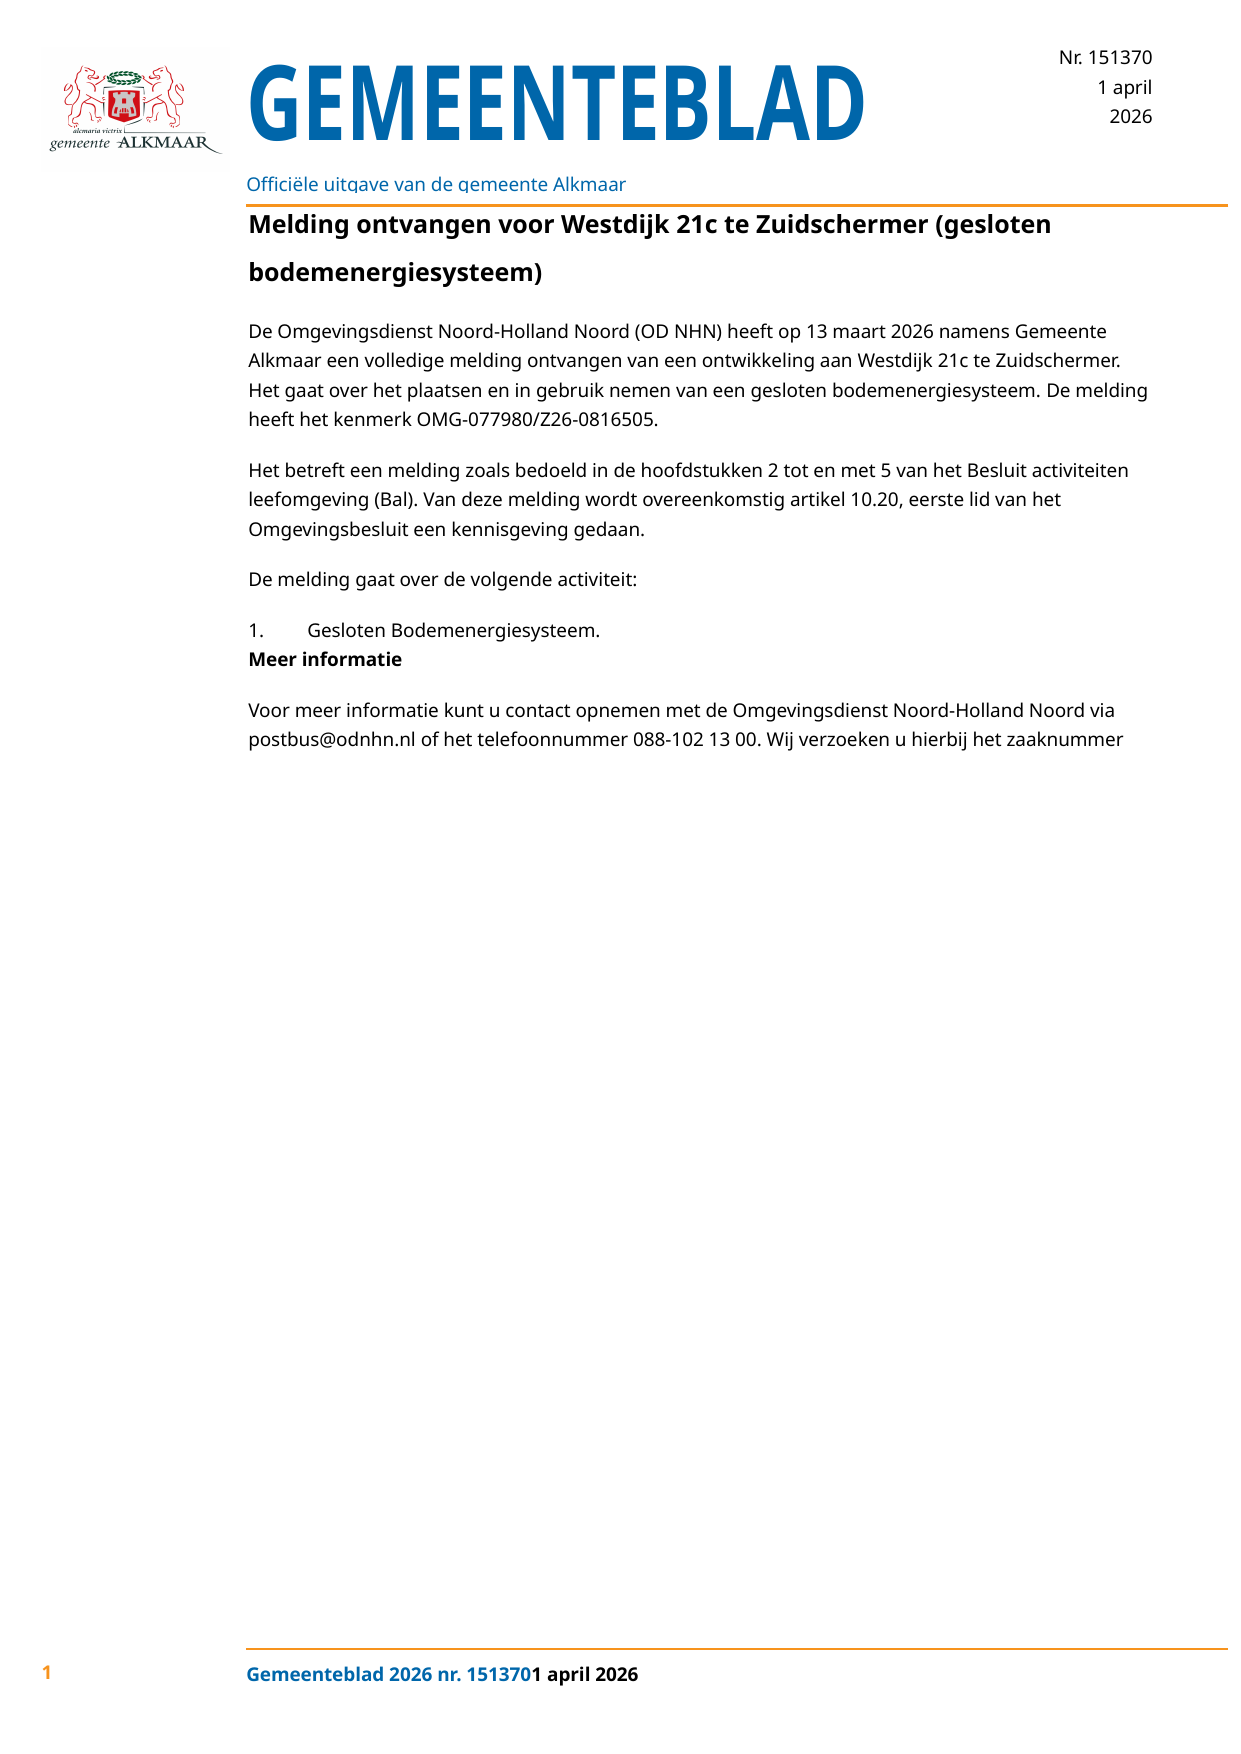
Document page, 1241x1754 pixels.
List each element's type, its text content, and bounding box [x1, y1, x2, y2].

text De Omgevingsdienst Noord-Holland Noord (OD NHN) heeft op 13 maart 2026 namens Gemeente Alkmaar een volledige melding ontvangen van een ontwikkeling aan Westdijk 21c te Zuidschermer. Het gaat over het plaatsen en in gebruik nemen van een gesloten bodemenergiesysteem. De melding heeft het kenmerk OMG-077980/Z26-0816505. [248, 318, 1152, 432]
text De melding gaat over de volgende activiteit: [248, 567, 1152, 592]
text Meer informatie [248, 647, 1152, 672]
picture [41, 47, 231, 172]
list Gesloten Bodemenergiesysteem. [248, 617, 1152, 643]
text Melding ontvangen voor Westdijk 21c te Zuidschermer (gesloten bodemenergiesysteem) [248, 207, 1152, 288]
text Voor meer informatie kunt u contact opnemen met de Omgevingsdienst Noord-Holland Noord via postbus@odnhn.nl of het telefoonnummer 088-102 13 00. Wij verzoeken u hierbij het zaaknummer [248, 697, 1152, 752]
text Het betreft een melding zoals bedoeld in de hoofdstukken 2 tot en met 5 van het Besluit activiteiten leefomgeving (Bal). Van deze melding wordt overeenkomstig artikel 10.20, eerste lid van het Omgevingsbesluit een kennisgeving gedaan. [248, 457, 1152, 542]
